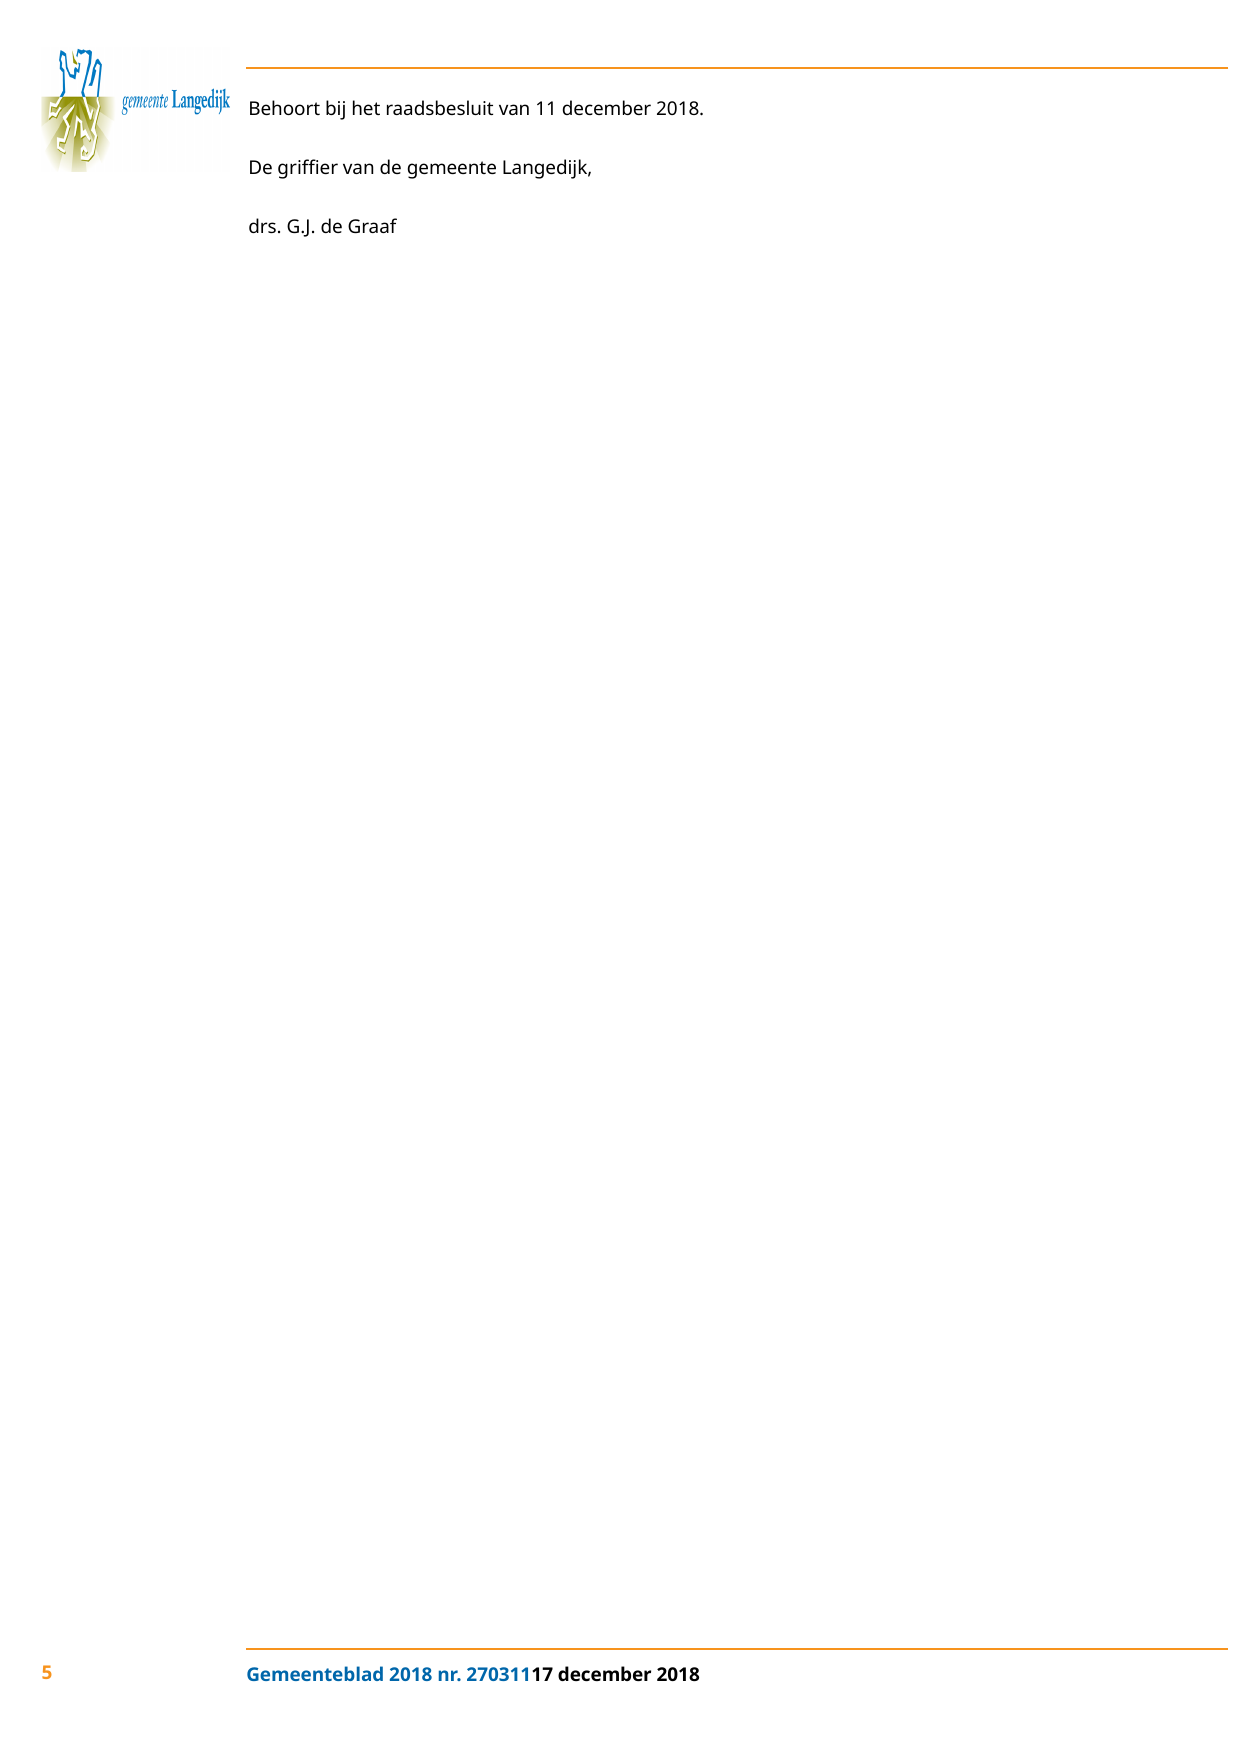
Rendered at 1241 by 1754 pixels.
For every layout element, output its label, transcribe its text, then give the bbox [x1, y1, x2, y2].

picture [41, 47, 231, 172]
text De griffier van de gemeente Langedijk, [248, 154, 1152, 180]
text drs. G.J. de Graaf [248, 213, 1152, 239]
text Behoort bij het raadsbesluit van 11 december 2018. [248, 95, 1152, 121]
